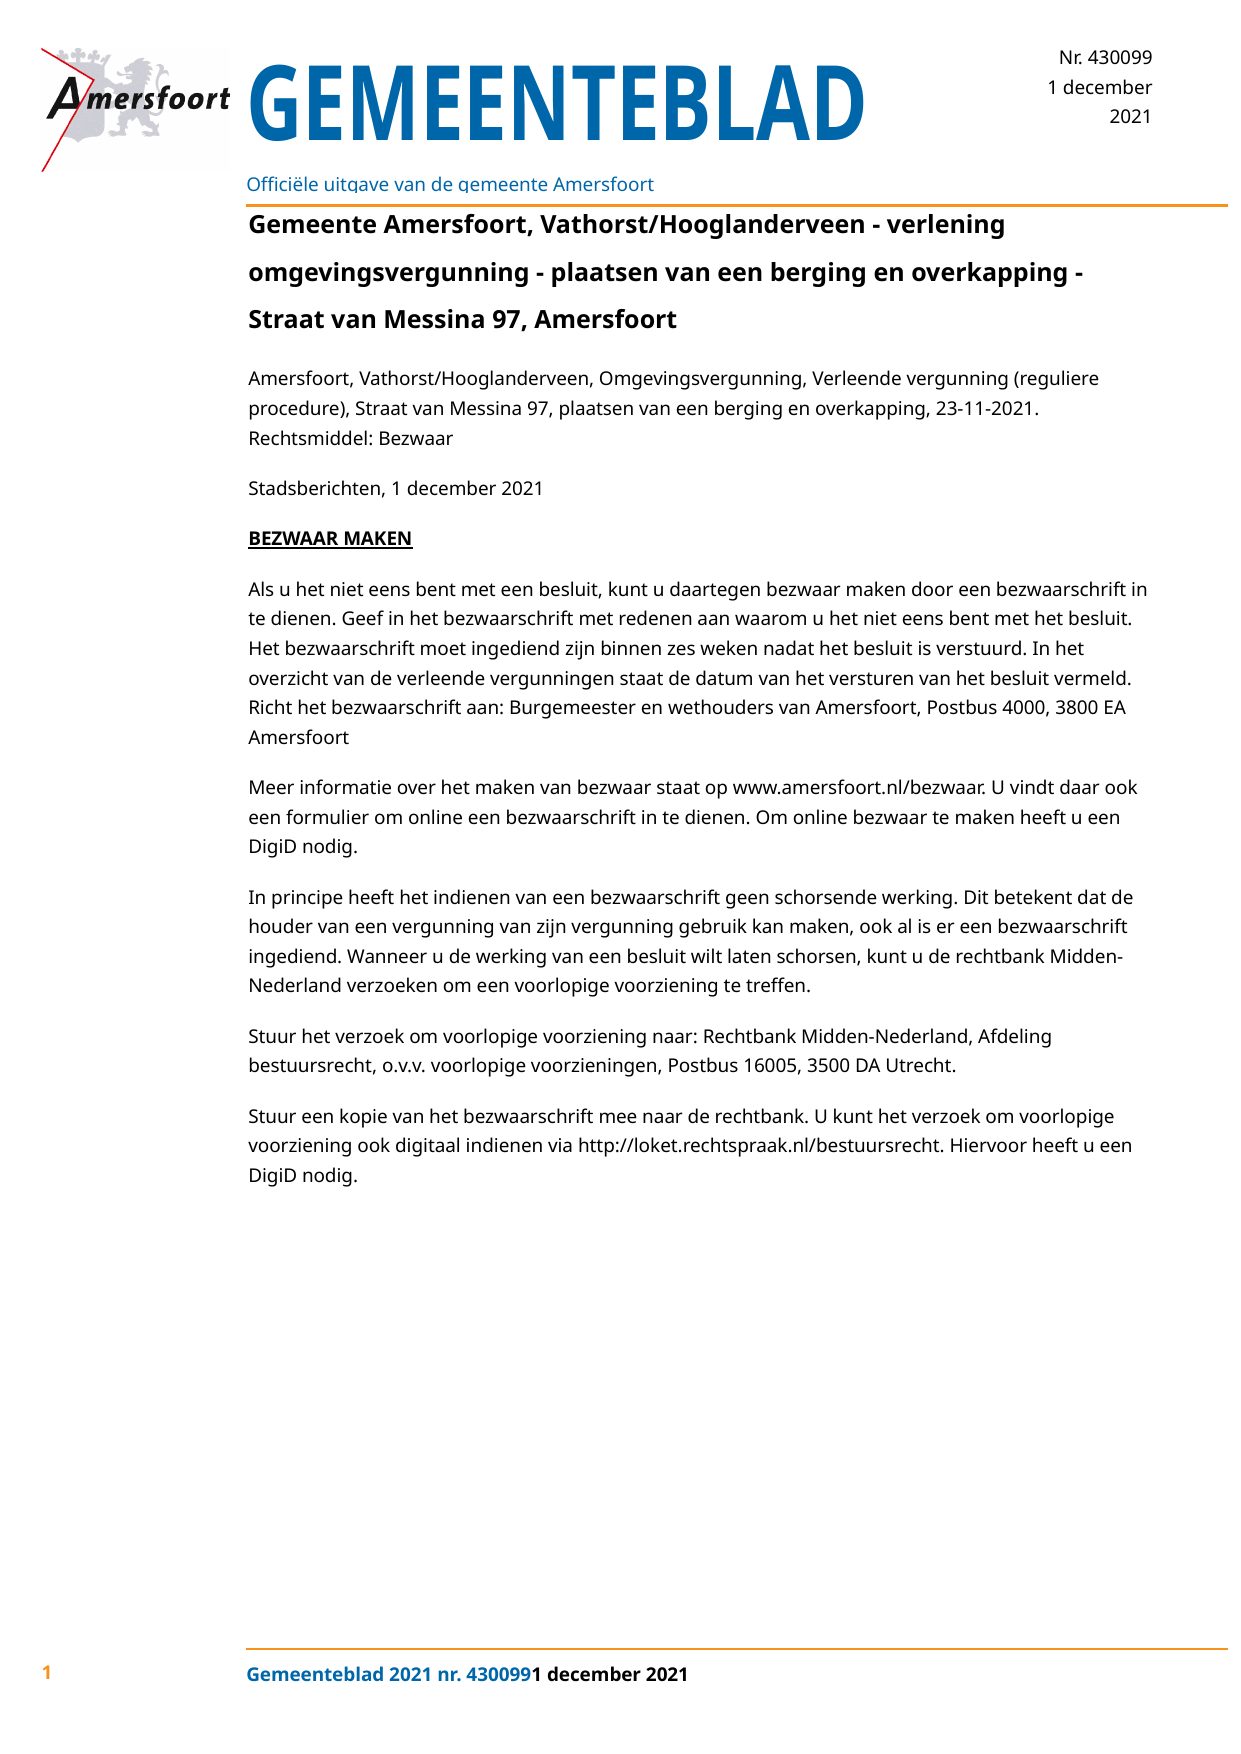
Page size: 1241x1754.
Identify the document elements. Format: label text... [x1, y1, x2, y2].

text In principe heeft het indienen van een bezwaarschrift geen schorsende werking. Dit betekent dat de houder van een vergunning van zijn vergunning gebruik kan maken, ook al is er een bezwaarschrift ingediend. Wanneer u de werking van een besluit wilt laten schorsen, kunt u de rechtbank Midden-Nederland verzoeken om een voorlopige voorziening te treffen. [248, 884, 1152, 998]
text Meer informatie over het maken van bezwaar staat op www.amersfoort.nl/bezwaar. U vindt daar ook een formulier om online een bezwaarschrift in te dienen. Om online bezwaar te maken heeft u een DigiD nodig. [248, 774, 1152, 859]
text Stuur het verzoek om voorlopige voorziening naar: Rechtbank Midden-Nederland, Afdeling bestuursrecht, o.v.v. voorlopige voorzieningen, Postbus 16005, 3500 DA Utrecht. [248, 1023, 1152, 1078]
text Gemeente Amersfoort, Vathorst/Hooglanderveen - verlening omgevingsvergunning - plaatsen van een berging en overkapping - Straat van Messina 97, Amersfoort [248, 207, 1152, 336]
text Stuur een kopie van het bezwaarschrift mee naar de rechtbank. U kunt het verzoek om voorlopige voorziening ook digitaal indienen via http://loket.rechtspraak.nl/bestuursrecht. Hiervoor heeft u een DigiD nodig. [248, 1103, 1152, 1188]
text Amersfoort, Vathorst/Hooglanderveen, Omgevingsvergunning, Verleende vergunning (reguliere procedure), Straat van Messina 97, plaatsen van een berging en overkapping, 23-11-2021. Rechtsmiddel: Bezwaar [248, 366, 1152, 450]
text BEZWAAR MAKEN [248, 526, 1152, 551]
text Stadsberichten, 1 december 2021 [248, 475, 1152, 501]
text Als u het niet eens bent met een besluit, kunt u daartegen bezwaar maken door een bezwaarschrift in te dienen. Geef in het bezwaarschrift met redenen aan waarom u het niet eens bent met het besluit. Het bezwaarschrift moet ingediend zijn binnen zes weken nadat het besluit is verstuurd. In het overzicht van de verleende vergunningen staat de datum van het versturen van het besluit vermeld. Richt het bezwaarschrift aan: Burgemeester en wethouders van Amersfoort, Postbus 4000, 3800 EA Amersfoort [248, 576, 1152, 749]
picture [41, 47, 231, 172]
